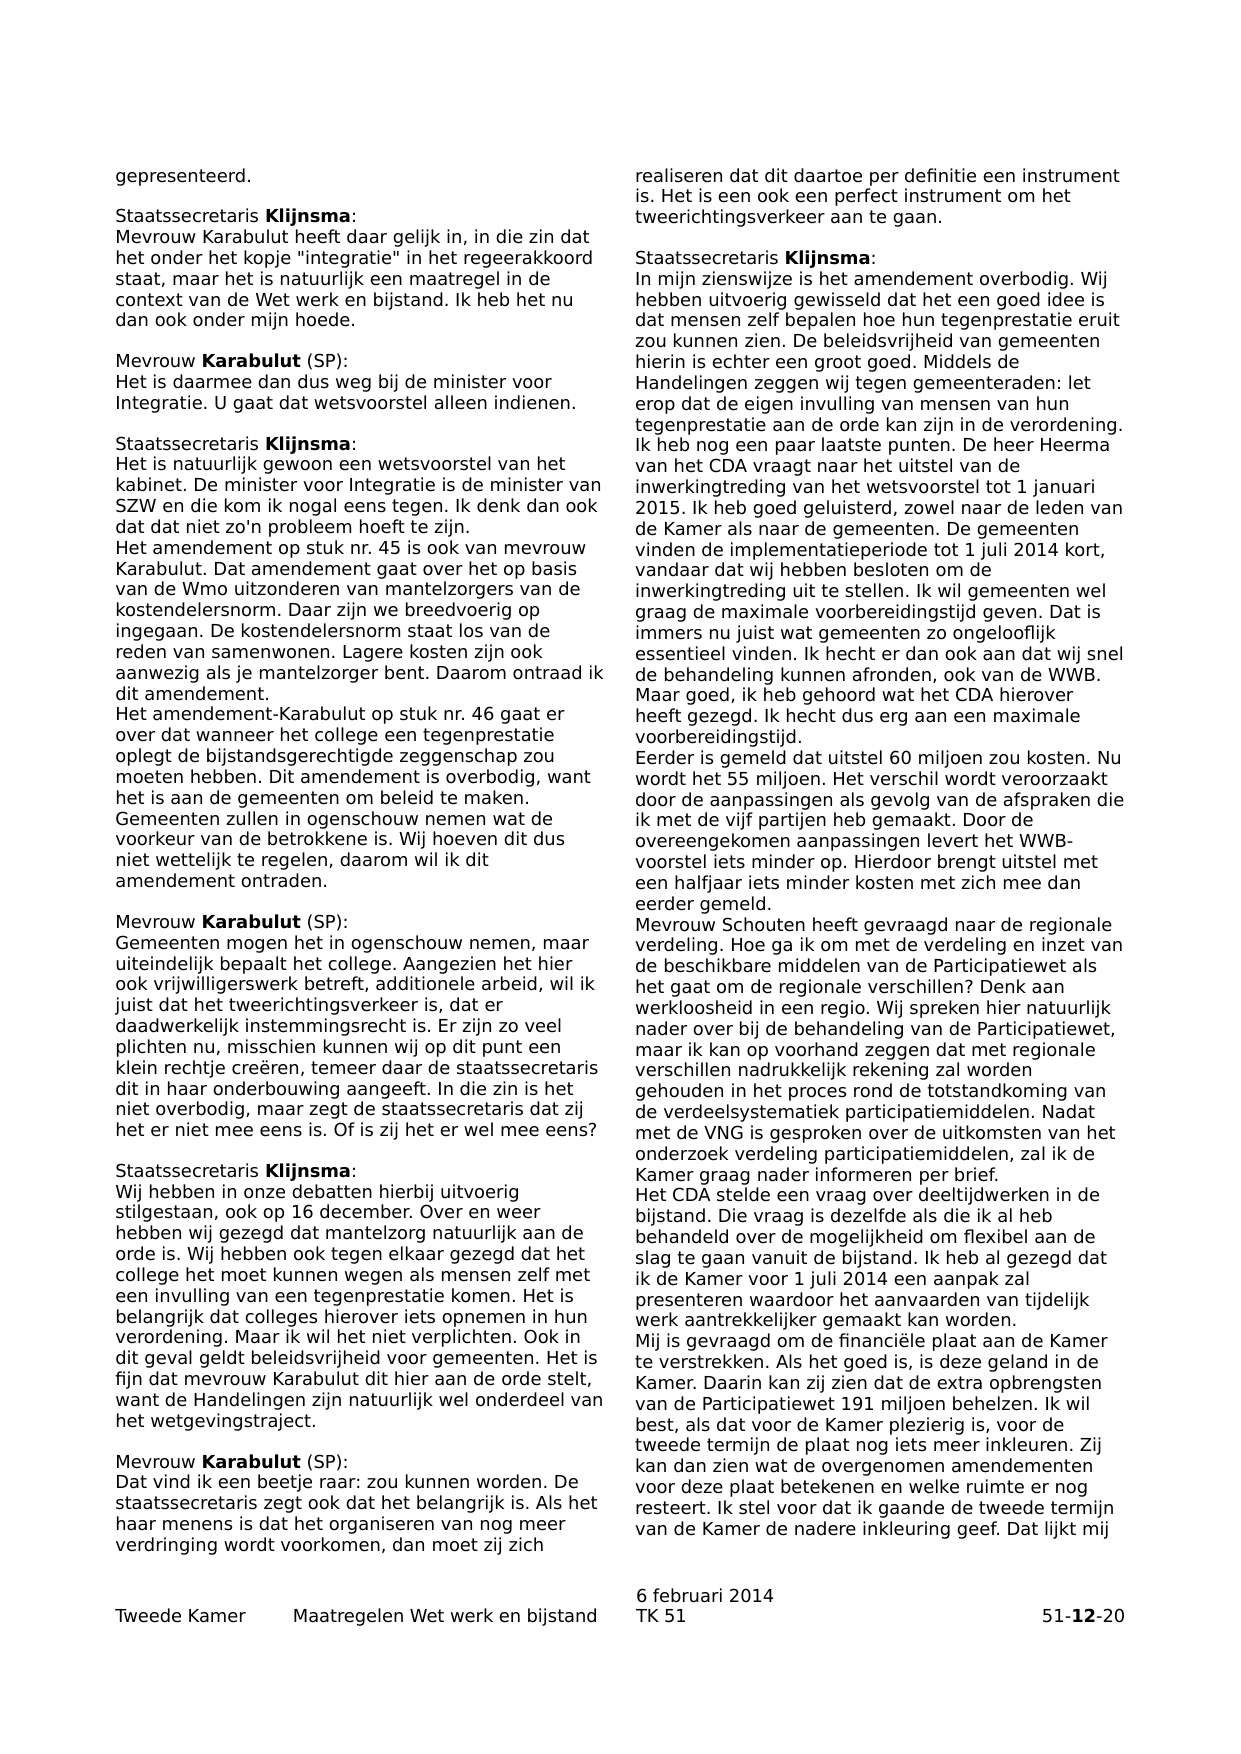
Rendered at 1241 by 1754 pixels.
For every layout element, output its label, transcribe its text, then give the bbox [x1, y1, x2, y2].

text Wij hebben in onze debatten hierbij uitvoerig stilgestaan, ook op 16 december. Over en weer hebben wij gezegd dat mantelzorg natuurlijk aan de orde is. Wij hebben ook tegen elkaar gezegd dat het college het moet kunnen wegen als mensen zelf met een invulling van een tegenprestatie komen. Het is belangrijk dat colleges hierover iets opnemen in hun verordening. Maar ik wil het niet verplichten. Ook in dit geval geldt beleidsvrijheid voor gemeenten. Het is fijn dat mevrouw Karabulut dit hier aan de orde stelt, want de Handelingen zijn natuurlijk wel onderdeel van het wetgevingstraject. [115, 1181, 605, 1431]
text Mevrouw Karabulut (SP): [115, 1451, 605, 1472]
text Het CDA stelde een vraag over deeltijdwerken in de bijstand. Die vraag is dezelfde als die ik al heb behandeld over de mogelijkheid om flexibel aan de slag te gaan vanuit de bijstand. Ik heb al gezegd dat ik de Kamer voor 1 juli 2014 een aanpak zal presenteren waardoor het aanvaarden van tijdelijk werk aantrekkelijker gemaakt kan worden. [635, 1185, 1125, 1331]
text Het is daarmee dan dus weg bij de minister voor Integratie. U gaat dat wetsvoorstel alleen indienen. [115, 372, 605, 413]
text In mijn zienswijze is het amendement overbodig. Wij hebben uitvoerig gewisseld dat het een goed idee is dat mensen zelf bepalen hoe hun tegenprestatie eruit zou kunnen zien. De beleidsvrijheid van gemeenten hierin is echter een groot goed. Middels de Handelingen zeggen wij tegen gemeenteraden: let erop dat de eigen invulling van mensen van hun tegenprestatie aan de orde kan zijn in de verordening. [635, 268, 1125, 435]
text Staatssecretaris Klijnsma: [115, 1161, 605, 1181]
text gepresenteerd. [115, 165, 605, 186]
text Het amendement op stuk nr. 45 is ook van mevrouw Karabulut. Dat amendement gaat over het op basis van de Wmo uitzonderen van mantelzorgers van de kostendelersnorm. Daar zijn we breedvoerig op ingegaan. De kostendelersnorm staat los van de reden van samenwonen. Lagere kosten zijn ook aanwezig als je mantelzorger bent. Daarom ontraad ik dit amendement. [115, 537, 605, 704]
text Dat vind ik een beetje raar: zou kunnen worden. De staatssecretaris zegt ook dat het belangrijk is. Als het haar menens is dat het organiseren van nog meer verdringing wordt voorkomen, dan moet zij zich [115, 1472, 605, 1556]
text Staatssecretaris Klijnsma: [115, 206, 605, 227]
text Gemeenten mogen het in ogenschouw nemen, maar uiteindelijk bepaalt het college. Aangezien het hier ook vrijwilligerswerk betreft, additionele arbeid, wil ik juist dat het tweerichtingsverkeer is, dat er daadwerkelijk instemmingsrecht is. Er zijn zo veel plichten nu, misschien kunnen wij op dit punt een klein rechtje creëren, temeer daar de staatssecretaris dit in haar onderbouwing aangeeft. In die zin is het niet overbodig, maar zegt de staatssecretaris dat zij het er niet mee eens is. Of is zij het er wel mee eens? [115, 932, 605, 1141]
text Mevrouw Karabulut heeft daar gelijk in, in die zin dat het onder het kopje "integratie" in het regeerakkoord staat, maar het is natuurlijk een maatregel in de context van de Wet werk en bijstand. Ik heb het nu dan ook onder mijn hoede. [115, 227, 605, 331]
text Ik heb nog een paar laatste punten. De heer Heerma van het CDA vraagt naar het uitstel van de inwerkingtreding van het wetsvoorstel tot 1 januari 2015. Ik heb goed geluisterd, zowel naar de leden van de Kamer als naar de gemeenten. De gemeenten vinden de implementatieperiode tot 1 juli 2014 kort, vandaar dat wij hebben besloten om de inwerkingtreding uit te stellen. Ik wil gemeenten wel graag de maximale voorbereidingstijd geven. Dat is immers nu juist wat gemeenten zo ongelooflijk essentieel vinden. Ik hecht er dan ook aan dat wij snel de behandeling kunnen afronden, ook van de WWB. Maar goed, ik heb gehoord wat het CDA hierover heeft gezegd. Ik hecht dus erg aan een maximale voorbereidingstijd. [635, 435, 1125, 748]
text Eerder is gemeld dat uitstel 60 miljoen zou kosten. Nu wordt het 55 miljoen. Het verschil wordt veroorzaakt door de aanpassingen als gevolg van de afspraken die ik met de vijf partijen heb gemaakt. Door de overeengekomen aanpassingen levert het WWB-voorstel iets minder op. Hierdoor brengt uitstel met een halfjaar iets minder kosten met zich mee dan eerder gemeld. [635, 748, 1125, 914]
text Staatssecretaris Klijnsma: [115, 433, 605, 454]
text Mevrouw Karabulut (SP): [115, 351, 605, 372]
text realiseren dat dit daartoe per definitie een instrument is. Het is een ook een perfect instrument om het tweerichtingsverkeer aan te gaan. [635, 165, 1125, 228]
text Staatssecretaris Klijnsma: [635, 248, 1125, 268]
text Het is natuurlijk gewoon een wetsvoorstel van het kabinet. De minister voor Integratie is de minister van SZW en die kom ik nogal eens tegen. Ik denk dan ook dat dat niet zo'n probleem hoeft te zijn. [115, 454, 605, 537]
text Mevrouw Schouten heeft gevraagd naar de regionale verdeling. Hoe ga ik om met de verdeling en inzet van de beschikbare middelen van de Participatiewet als het gaat om de regionale verschillen? Denk aan werkloosheid in een regio. Wij spreken hier natuurlijk nader over bij de behandeling van de Participatiewet, maar ik kan op voorhand zeggen dat met regionale verschillen nadrukkelijk rekening zal worden gehouden in het proces rond de totstandkoming van de verdeelsystematiek participatiemiddelen. Nadat met de VNG is gesproken over de uitkomsten van het onderzoek verdeling participatiemiddelen, zal ik de Kamer graag nader informeren per brief. [635, 914, 1125, 1185]
text Mij is gevraagd om de financiële plaat aan de Kamer te verstrekken. Als het goed is, is deze geland in de Kamer. Daarin kan zij zien dat de extra opbrengsten van de Participatiewet 191 miljoen behelzen. Ik wil best, als dat voor de Kamer plezierig is, voor de tweede termijn de plaat nog iets meer inkleuren. Zij kan dan zien wat de overgenomen amendementen voor deze plaat betekenen en welke ruimte er nog resteert. Ik stel voor dat ik gaande de tweede termijn van de Kamer de nadere inkleuring geef. Dat lijkt mij [635, 1331, 1125, 1539]
text Mevrouw Karabulut (SP): [115, 912, 605, 932]
text Het amendement-Karabulut op stuk nr. 46 gaat er over dat wanneer het college een tegenprestatie oplegt de bijstandsgerechtigde zeggenschap zou moeten hebben. Dit amendement is overbodig, want het is aan de gemeenten om beleid te maken. Gemeenten zullen in ogenschouw nemen wat de voorkeur van de betrokkene is. Wij hoeven dit dus niet wettelijk te regelen, daarom wil ik dit amendement ontraden. [115, 704, 605, 892]
